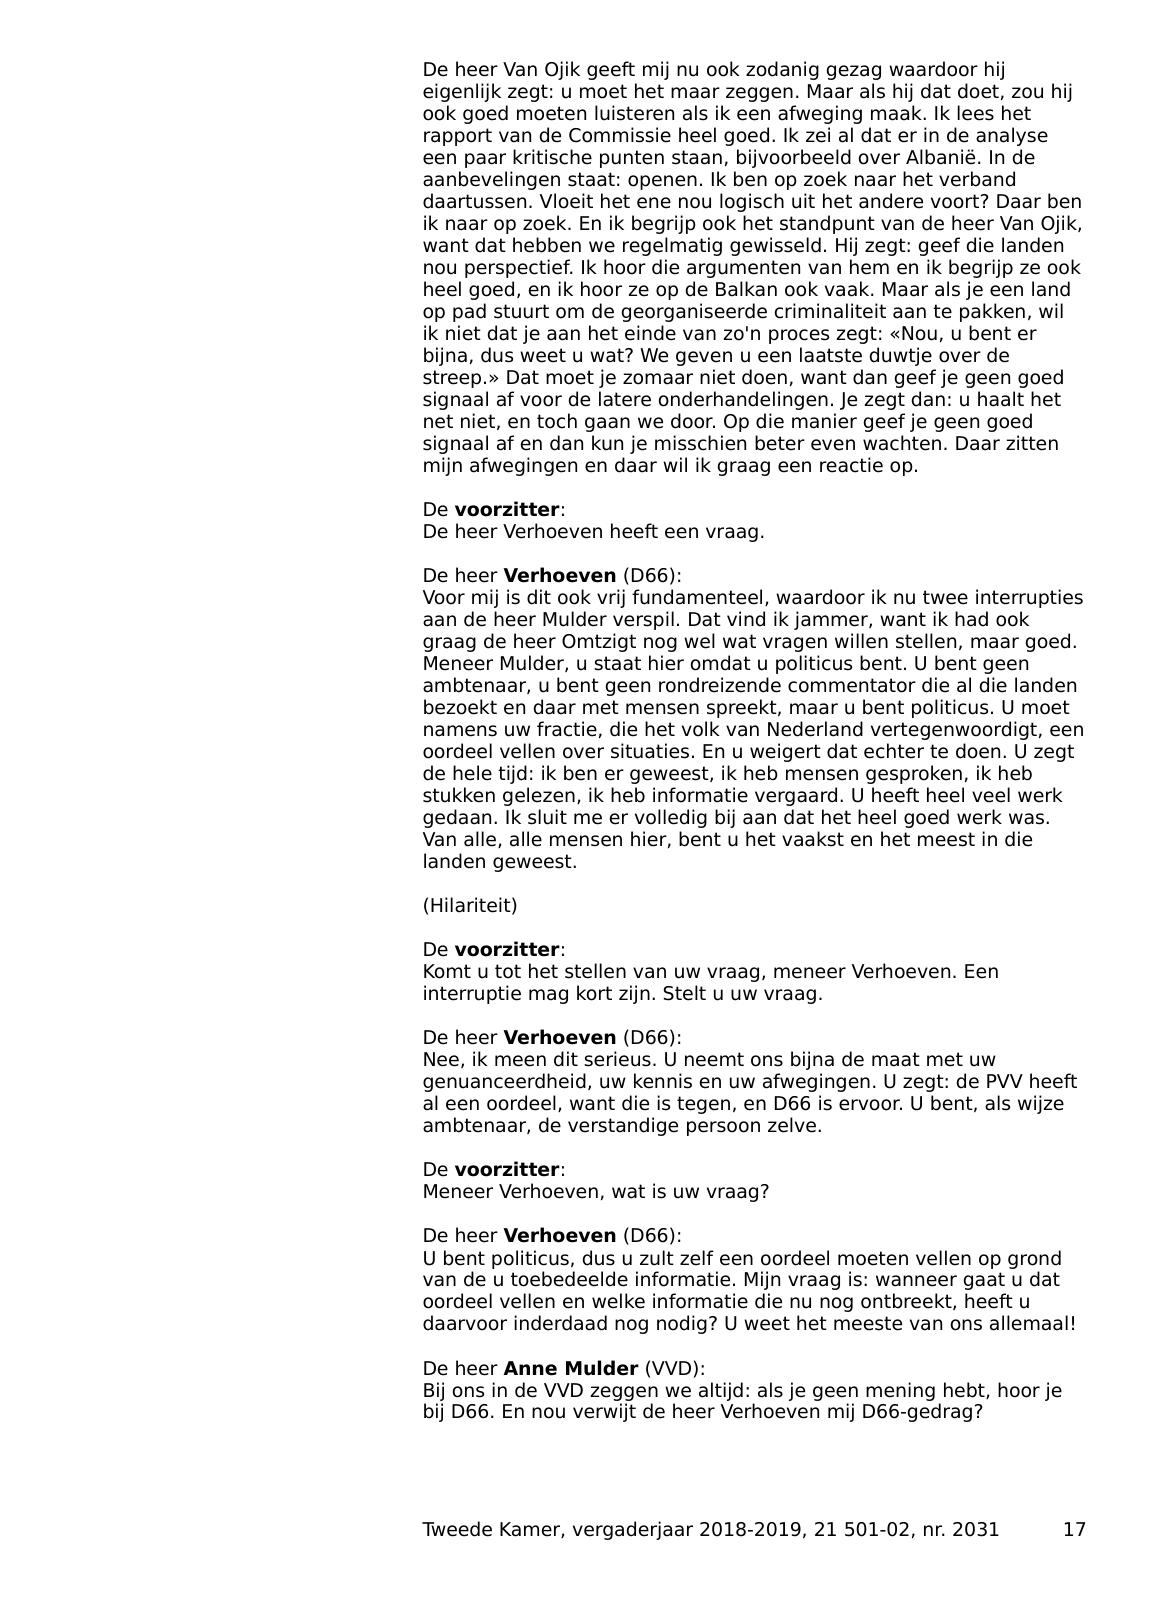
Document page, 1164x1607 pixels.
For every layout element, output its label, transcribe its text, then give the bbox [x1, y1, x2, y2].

text Komt u tot het stellen van uw vraag, meneer Verhoeven. Een interruptie mag kort zijn. Stelt u uw vraag. [422, 961, 1087, 1005]
text De voorzitter: [422, 939, 1087, 961]
text De voorzitter: [422, 499, 1087, 521]
text Bij ons in de VVD zeggen we altijd: als je geen mening hebt, hoor je bij D66. En nou verwijt de heer Verhoeven mij D66-gedrag? [422, 1379, 1087, 1423]
text Voor mij is dit ook vrij fundamenteel, waardoor ik nu twee interrupties aan de heer Mulder verspil. Dat vind ik jammer, want ik had ook graag de heer Omtzigt nog wel wat vragen willen stellen, maar goed. Meneer Mulder, u staat hier omdat u politicus bent. U bent geen ambtenaar, u bent geen rondreizende commentator die al die landen bezoekt en daar met mensen spreekt, maar u bent politicus. U moet namens uw fractie, die het volk van Nederland vertegenwoordigt, een oordeel vellen over situaties. En u weigert dat echter te doen. U zegt de hele tijd: ik ben er geweest, ik heb mensen gesproken, ik heb stukken gelezen, ik heb informatie vergaard. U heeft heel veel werk gedaan. Ik sluit me er volledig bij aan dat het heel goed werk was. Van alle, alle mensen hier, bent u het vaakst en het meest in die landen geweest. [422, 587, 1087, 873]
text De voorzitter: [422, 1159, 1087, 1181]
text De heer Van Ojik geeft mij nu ook zodanig gezag waardoor hij eigenlijk zegt: u moet het maar zeggen. Maar als hij dat doet, zou hij ook goed moeten luisteren als ik een afweging maak. Ik lees het rapport van de Commissie heel goed. Ik zei al dat er in de analyse een paar kritische punten staan, bijvoorbeeld over Albanië. In de aanbevelingen staat: openen. Ik ben op zoek naar het verband daartussen. Vloeit het ene nou logisch uit het andere voort? Daar ben ik naar op zoek. En ik begrijp ook het standpunt van de heer Van Ojik, want dat hebben we regelmatig gewisseld. Hij zegt: geef die landen nou perspectief. Ik hoor die argumenten van hem en ik begrijp ze ook heel goed, en ik hoor ze op de Balkan ook vaak. Maar als je een land op pad stuurt om de georganiseerde criminaliteit aan te pakken, wil ik niet dat je aan het einde van zo'n proces zegt: «Nou, u bent er bijna, dus weet u wat? We geven u een laatste duwtje over de streep.» Dat moet je zomaar niet doen, want dan geef je geen goed signaal af voor de latere onderhandelingen. Je zegt dan: u haalt het net niet, en toch gaan we door. Op die manier geef je geen goed signaal af en dan kun je misschien beter even wachten. Daar zitten mijn afwegingen en daar wil ik graag een reactie op. [422, 59, 1087, 477]
text Meneer Verhoeven, wat is uw vraag? [422, 1181, 1087, 1203]
text (Hilariteit) [422, 895, 1087, 917]
text U bent politicus, dus u zult zelf een oordeel moeten vellen op grond van de u toebedeelde informatie. Mijn vraag is: wanneer gaat u dat oordeel vellen en welke informatie die nu nog ontbreekt, heeft u daarvoor inderdaad nog nodig? U weet het meeste van ons allemaal! [422, 1247, 1087, 1335]
text De heer Verhoeven (D66): [422, 565, 1087, 587]
text De heer Verhoeven (D66): [422, 1027, 1087, 1049]
text De heer Verhoeven (D66): [422, 1225, 1087, 1247]
text De heer Verhoeven heeft een vraag. [422, 521, 1087, 543]
text Nee, ik meen dit serieus. U neemt ons bijna de maat met uw genuanceerdheid, uw kennis en uw afwegingen. U zegt: de PVV heeft al een oordeel, want die is tegen, en D66 is ervoor. U bent, als wijze ambtenaar, de verstandige persoon zelve. [422, 1049, 1087, 1137]
text De heer Anne Mulder (VVD): [422, 1357, 1087, 1379]
